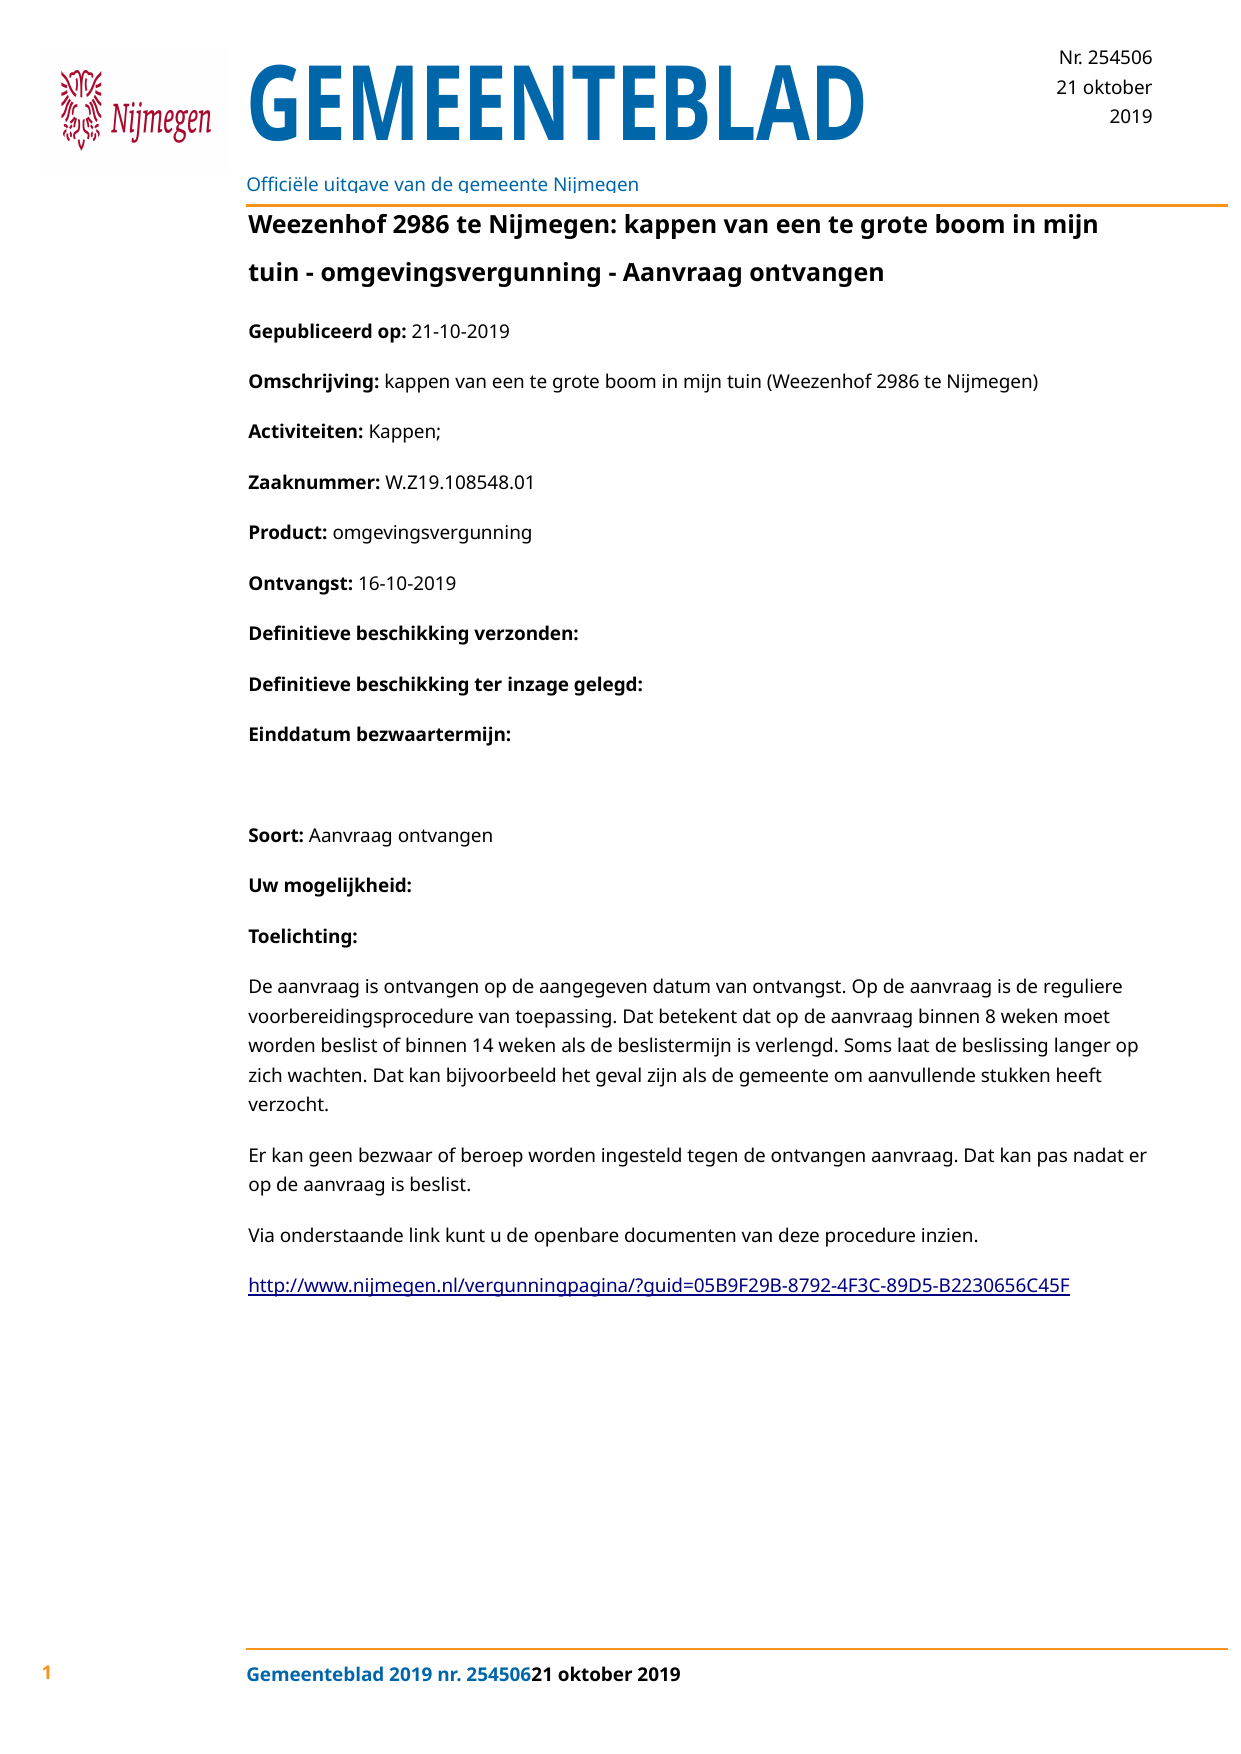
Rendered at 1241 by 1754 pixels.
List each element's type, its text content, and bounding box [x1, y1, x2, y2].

text http://www.nijmegen.nl/vergunningpagina/?guid=05B9F29B-8792-4F3C-89D5-B2230656C45F [248, 1272, 1152, 1298]
text Product: omgevingsvergunning [248, 519, 1152, 545]
text Definitieve beschikking ter inzage gelegd: [248, 671, 1152, 697]
text Zaaknummer: W.Z19.108548.01 [248, 469, 1152, 495]
text Soort: Aanvraag ontvangen [248, 822, 1152, 848]
picture [41, 47, 231, 172]
text De aanvraag is ontvangen op de aangegeven datum van ontvangst. Op de aanvraag is de reguliere voorbereidingsprocedure van toepassing. Dat betekent dat op de aanvraag binnen 8 weken moet worden beslist of binnen 14 weken als de beslistermijn is verlengd. Soms laat de beslissing langer op zich wachten. Dat kan bijvoorbeeld het geval zijn als de gemeente om aanvullende stukken heeft verzocht. [248, 973, 1152, 1117]
text Einddatum bezwaartermijn: [248, 721, 1152, 747]
text Via onderstaande link kunt u de openbare documenten van deze procedure inzien. [248, 1222, 1152, 1248]
text Uw mogelijkheid: [248, 872, 1152, 898]
text Activiteiten: Kappen; [248, 419, 1152, 444]
text Omschrijving: kappen van een te grote boom in mijn tuin (Weezenhof 2986 te Nijmegen) [248, 368, 1152, 394]
text Er kan geen bezwaar of beroep worden ingesteld tegen de ontvangen aanvraag. Dat kan pas nadat er op de aanvraag is beslist. [248, 1142, 1152, 1197]
text Toelichting: [248, 923, 1152, 949]
text Gepubliceerd op: 21-10-2019 [248, 318, 1152, 344]
text Definitieve beschikking verzonden: [248, 620, 1152, 646]
text Weezenhof 2986 te Nijmegen: kappen van een te grote boom in mijn tuin - omgevingsvergunning - Aanvraag ontvangen [248, 207, 1152, 288]
text Ontvangst: 16-10-2019 [248, 570, 1152, 596]
